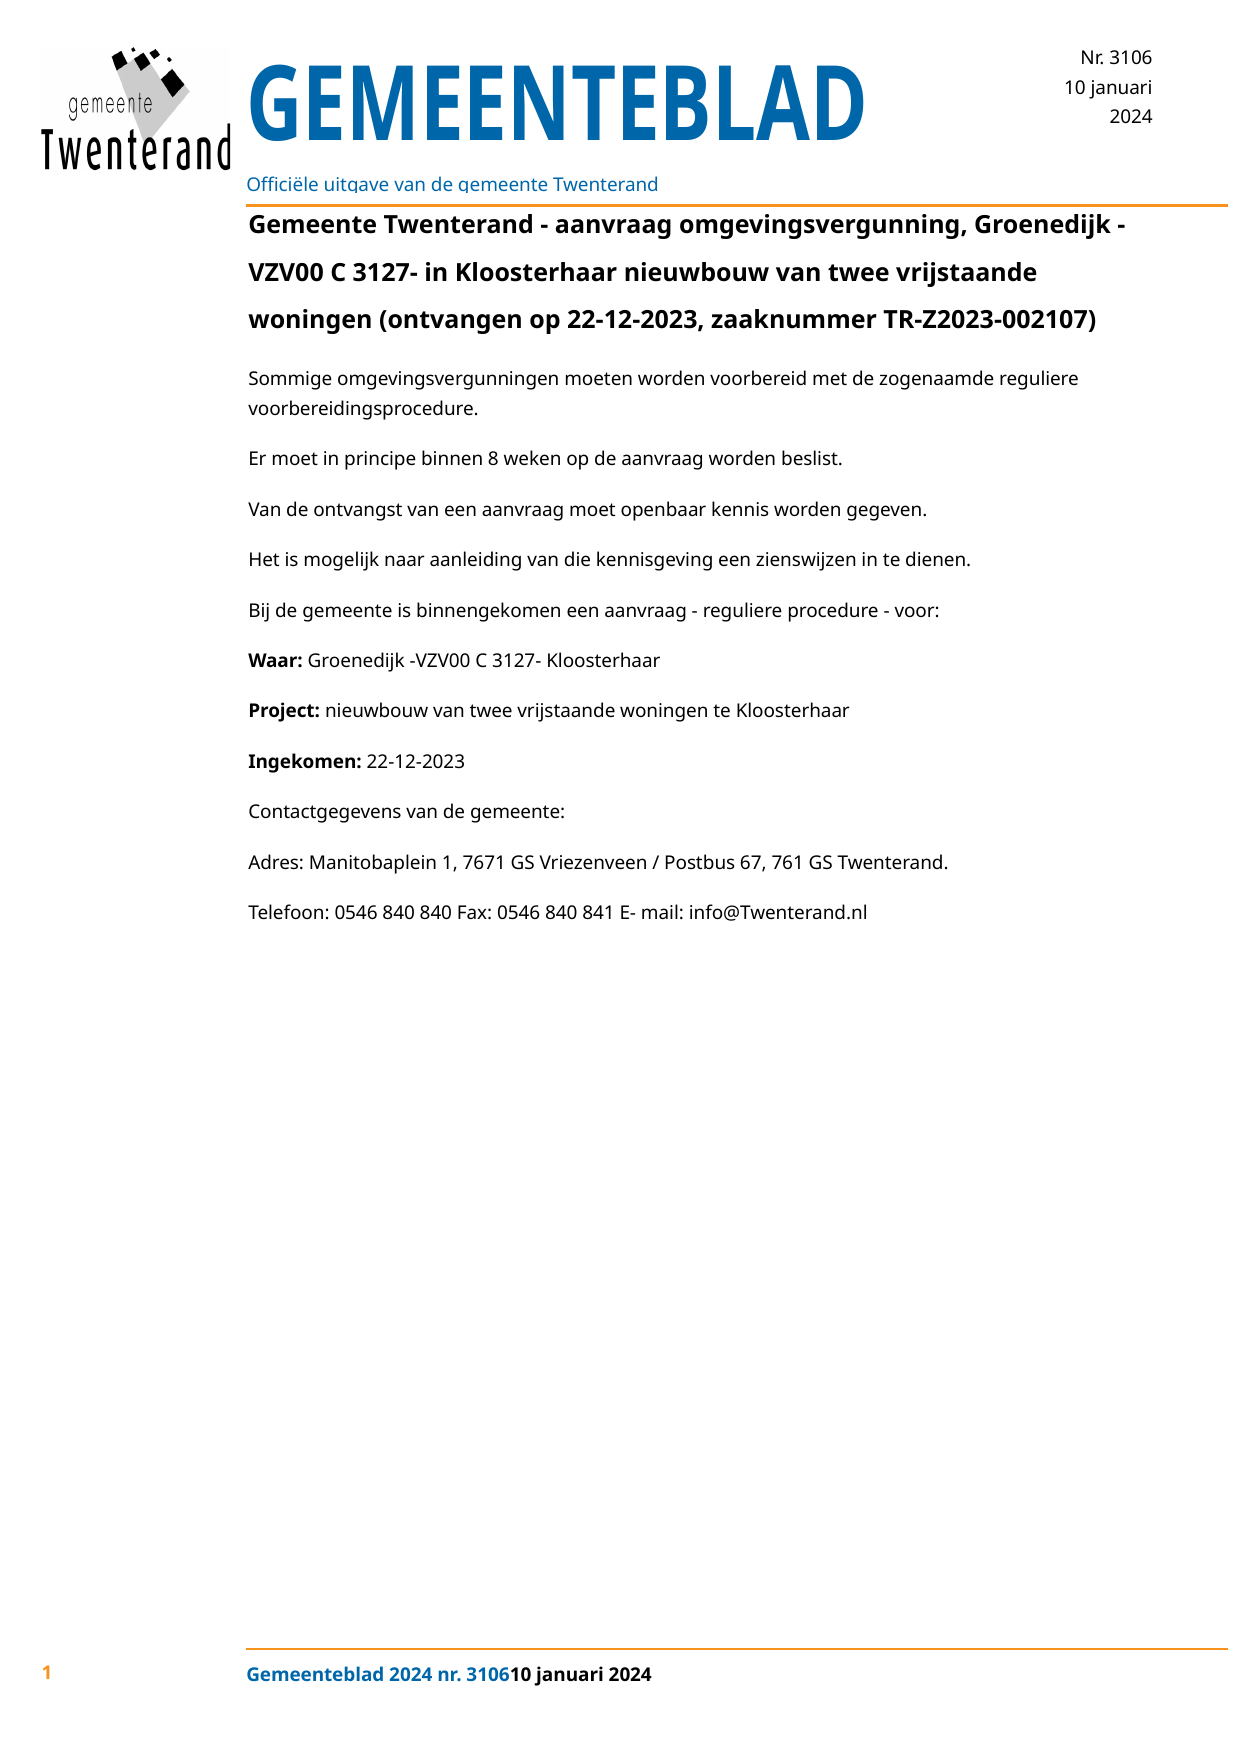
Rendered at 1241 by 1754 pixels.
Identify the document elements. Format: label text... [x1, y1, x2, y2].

text Ingekomen: 22-12-2023 [248, 748, 1152, 774]
text Er moet in principe binnen 8 weken op de aanvraag worden beslist. [248, 446, 1152, 471]
text Van de ontvangst van een aanvraag moet openbaar kennis worden gegeven. [248, 496, 1152, 522]
text Project: nieuwbouw van twee vrijstaande woningen te Kloosterhaar [248, 698, 1152, 723]
text Sommige omgevingsvergunningen moeten worden voorbereid met de zogenaamde reguliere voorbereidingsprocedure. [248, 366, 1152, 421]
text Waar: Groenedijk -VZV00 C 3127- Kloosterhaar [248, 647, 1152, 673]
text Het is mogelijk naar aanleiding van die kennisgeving een zienswijzen in te dienen. [248, 546, 1152, 572]
text Contactgegevens van de gemeente: [248, 798, 1152, 824]
picture [41, 47, 231, 172]
text Bij de gemeente is binnengekomen een aanvraag - reguliere procedure - voor: [248, 597, 1152, 622]
text Telefoon: 0546 840 840 Fax: 0546 840 841 E- mail: info@Twenterand.nl [248, 899, 1152, 925]
text Adres: Manitobaplein 1, 7671 GS Vriezenveen / Postbus 67, 761 GS Twenterand. [248, 849, 1152, 874]
text Gemeente Twenterand - aanvraag omgevingsvergunning, Groenedijk -VZV00 C 3127- in Kloosterhaar nieuwbouw van twee vrijstaande woningen (ontvangen op 22-12-2023, zaaknummer TR-Z2023-002107) [248, 207, 1152, 336]
